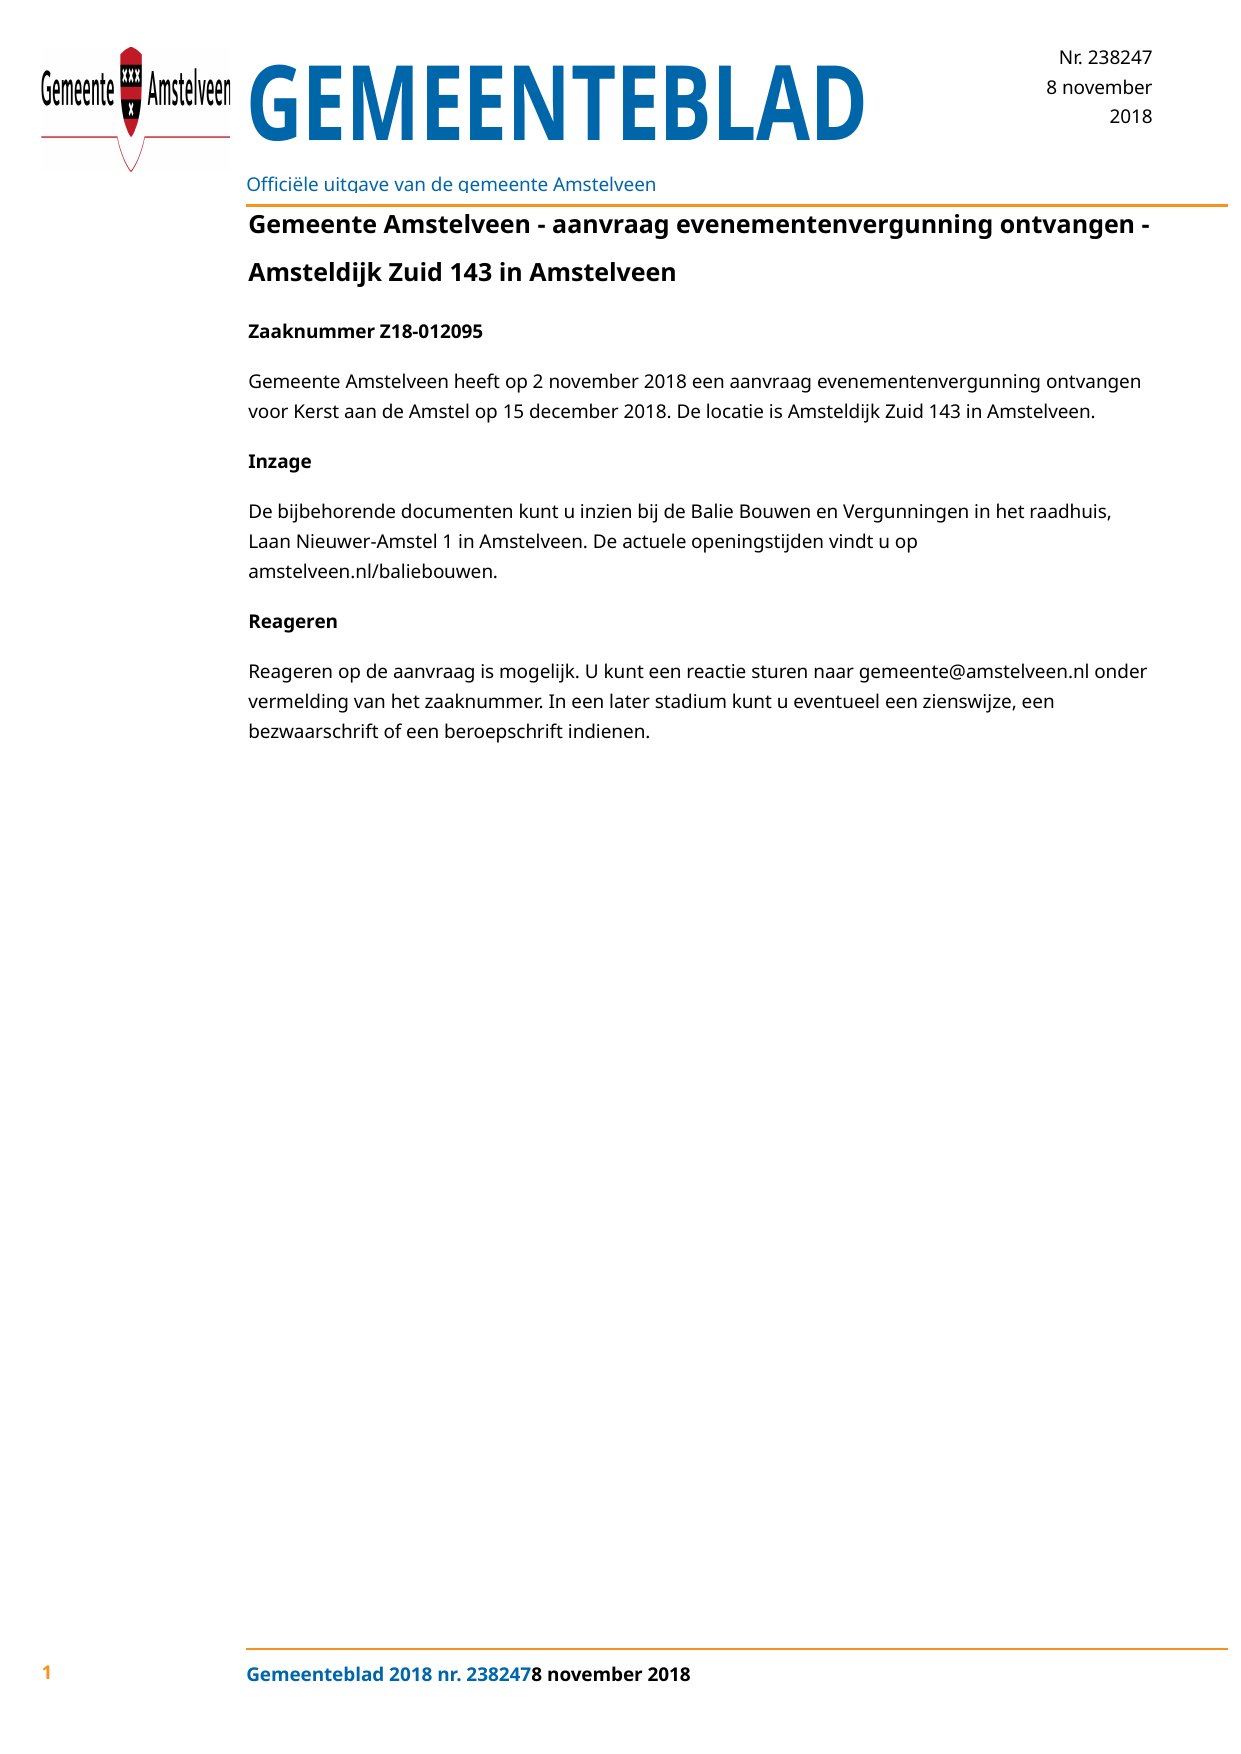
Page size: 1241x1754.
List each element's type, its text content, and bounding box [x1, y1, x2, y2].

text Gemeente Amstelveen - aanvraag evenementenvergunning ontvangen - Amsteldijk Zuid 143 in Amstelveen [248, 207, 1152, 288]
text Reageren [248, 608, 1152, 634]
text Zaaknummer Z18-012095 [248, 318, 1152, 344]
text Inzage [248, 448, 1152, 474]
text Reageren op de aanvraag is mogelijk. U kunt een reactie sturen naar gemeente@amstelveen.nl onder vermelding van het zaaknummer. In een later stadium kunt u eventueel een zienswijze, een bezwaarschrift of een beroepschrift indienen. [248, 659, 1152, 744]
text De bijbehorende documenten kunt u inzien bij de Balie Bouwen en Vergunningen in het raadhuis, Laan Nieuwer-Amstel 1 in Amstelveen. De actuele openingstijden vindt u op amstelveen.nl/baliebouwen. [248, 499, 1152, 584]
text Gemeente Amstelveen heeft op 2 november 2018 een aanvraag evenementenvergunning ontvangen voor Kerst aan de Amstel op 15 december 2018. De locatie is Amsteldijk Zuid 143 in Amstelveen. [248, 368, 1152, 424]
picture [41, 47, 231, 172]
